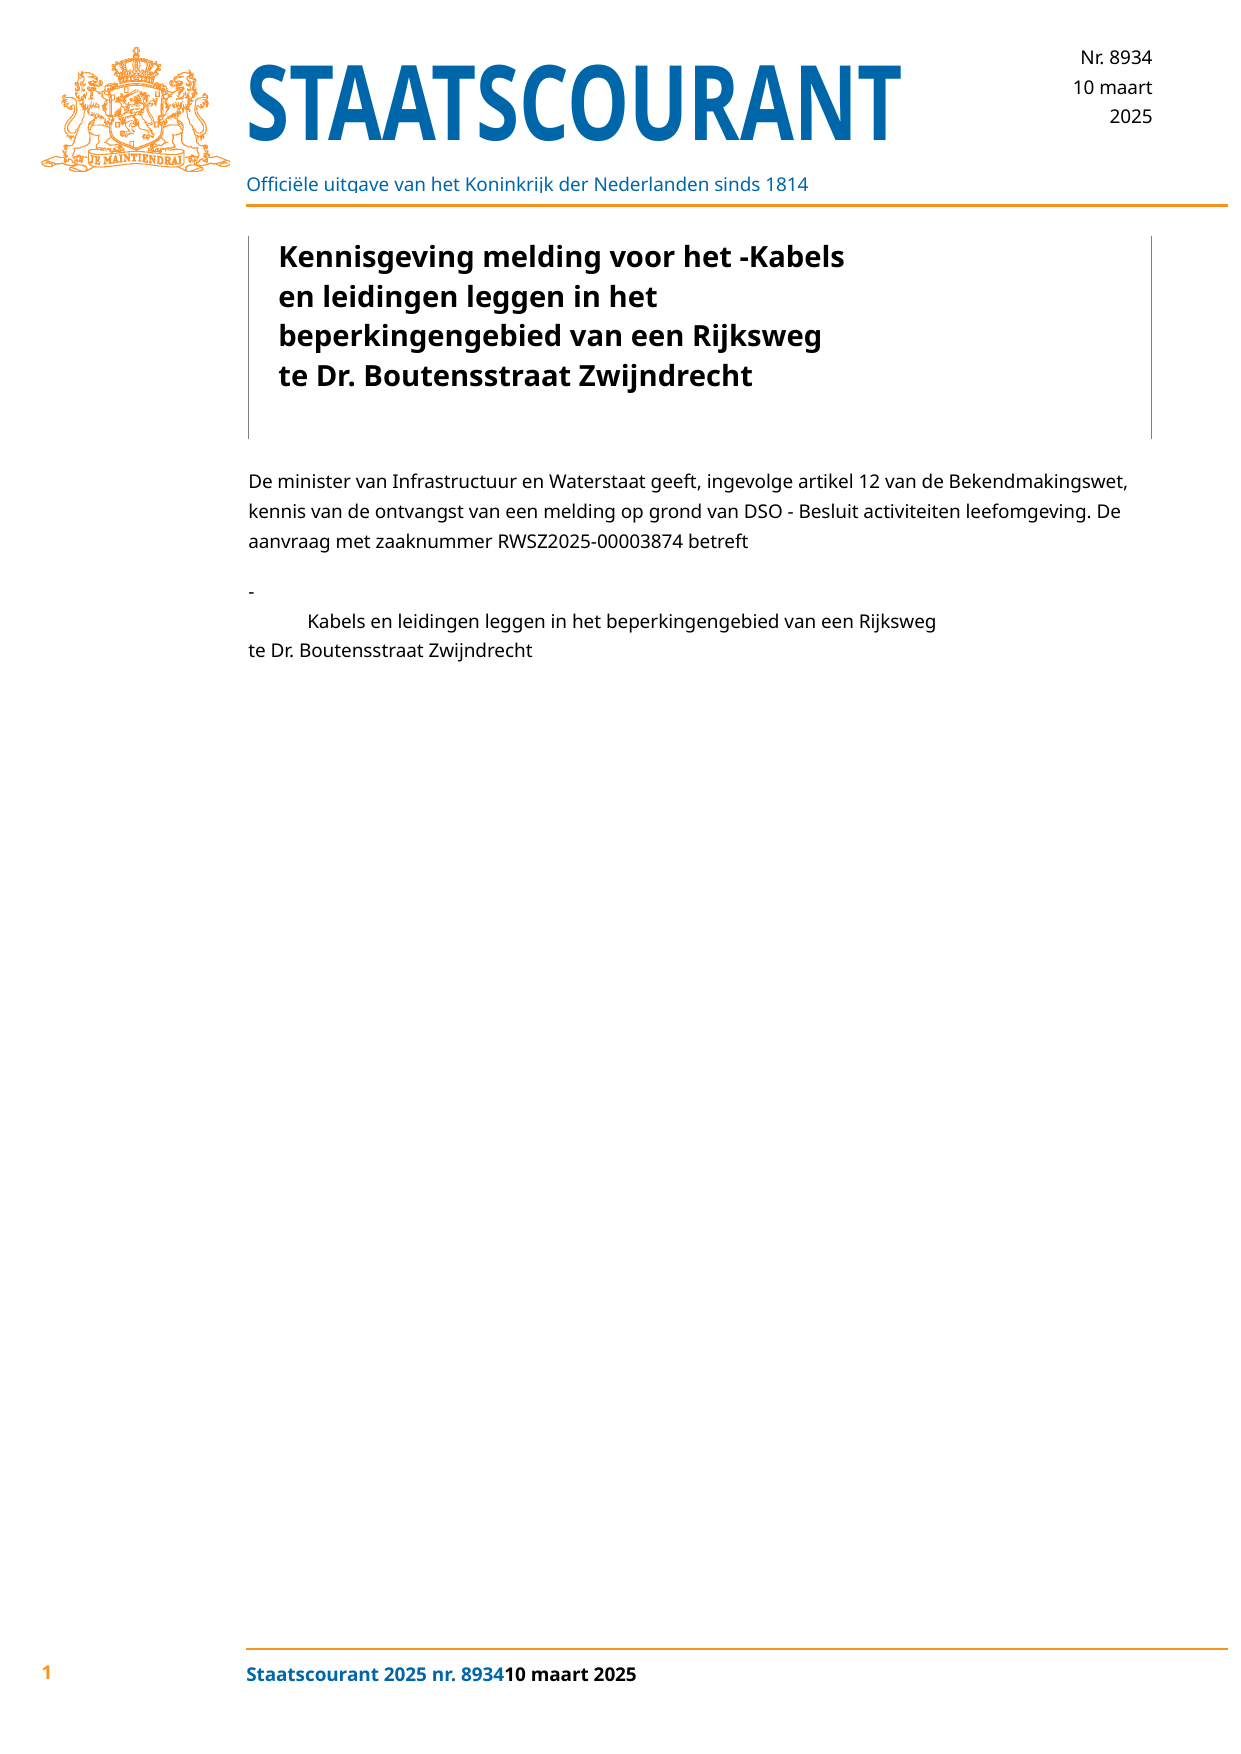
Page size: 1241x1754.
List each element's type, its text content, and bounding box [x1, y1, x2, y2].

table_header [850, 414, 1151, 439]
text te Dr. Boutensstraat Zwijndrecht [248, 637, 1152, 663]
picture [41, 47, 231, 172]
table_header Kennisgeving melding voor het -Kabels en leidingen leggen in het beperkingengebied van een Rijksweg te Dr. Boutensstraat Zwijndrecht [249, 236, 850, 439]
table_header [1090, 236, 1151, 413]
list Kabels en leidingen leggen in het beperkingengebied van een Rijksweg [248, 608, 1152, 633]
picture [912, 236, 1090, 414]
table_header [850, 236, 912, 413]
text De minister van Infrastructuur en Waterstaat geeft, ingevolge artikel 12 van de Bekendmakingswet, kennis van de ontvangst van een melding op grond van DSO - Besluit activiteiten leefomgeving. De aanvraag met zaaknummer RWSZ2025-00003874 betreft [248, 469, 1152, 553]
